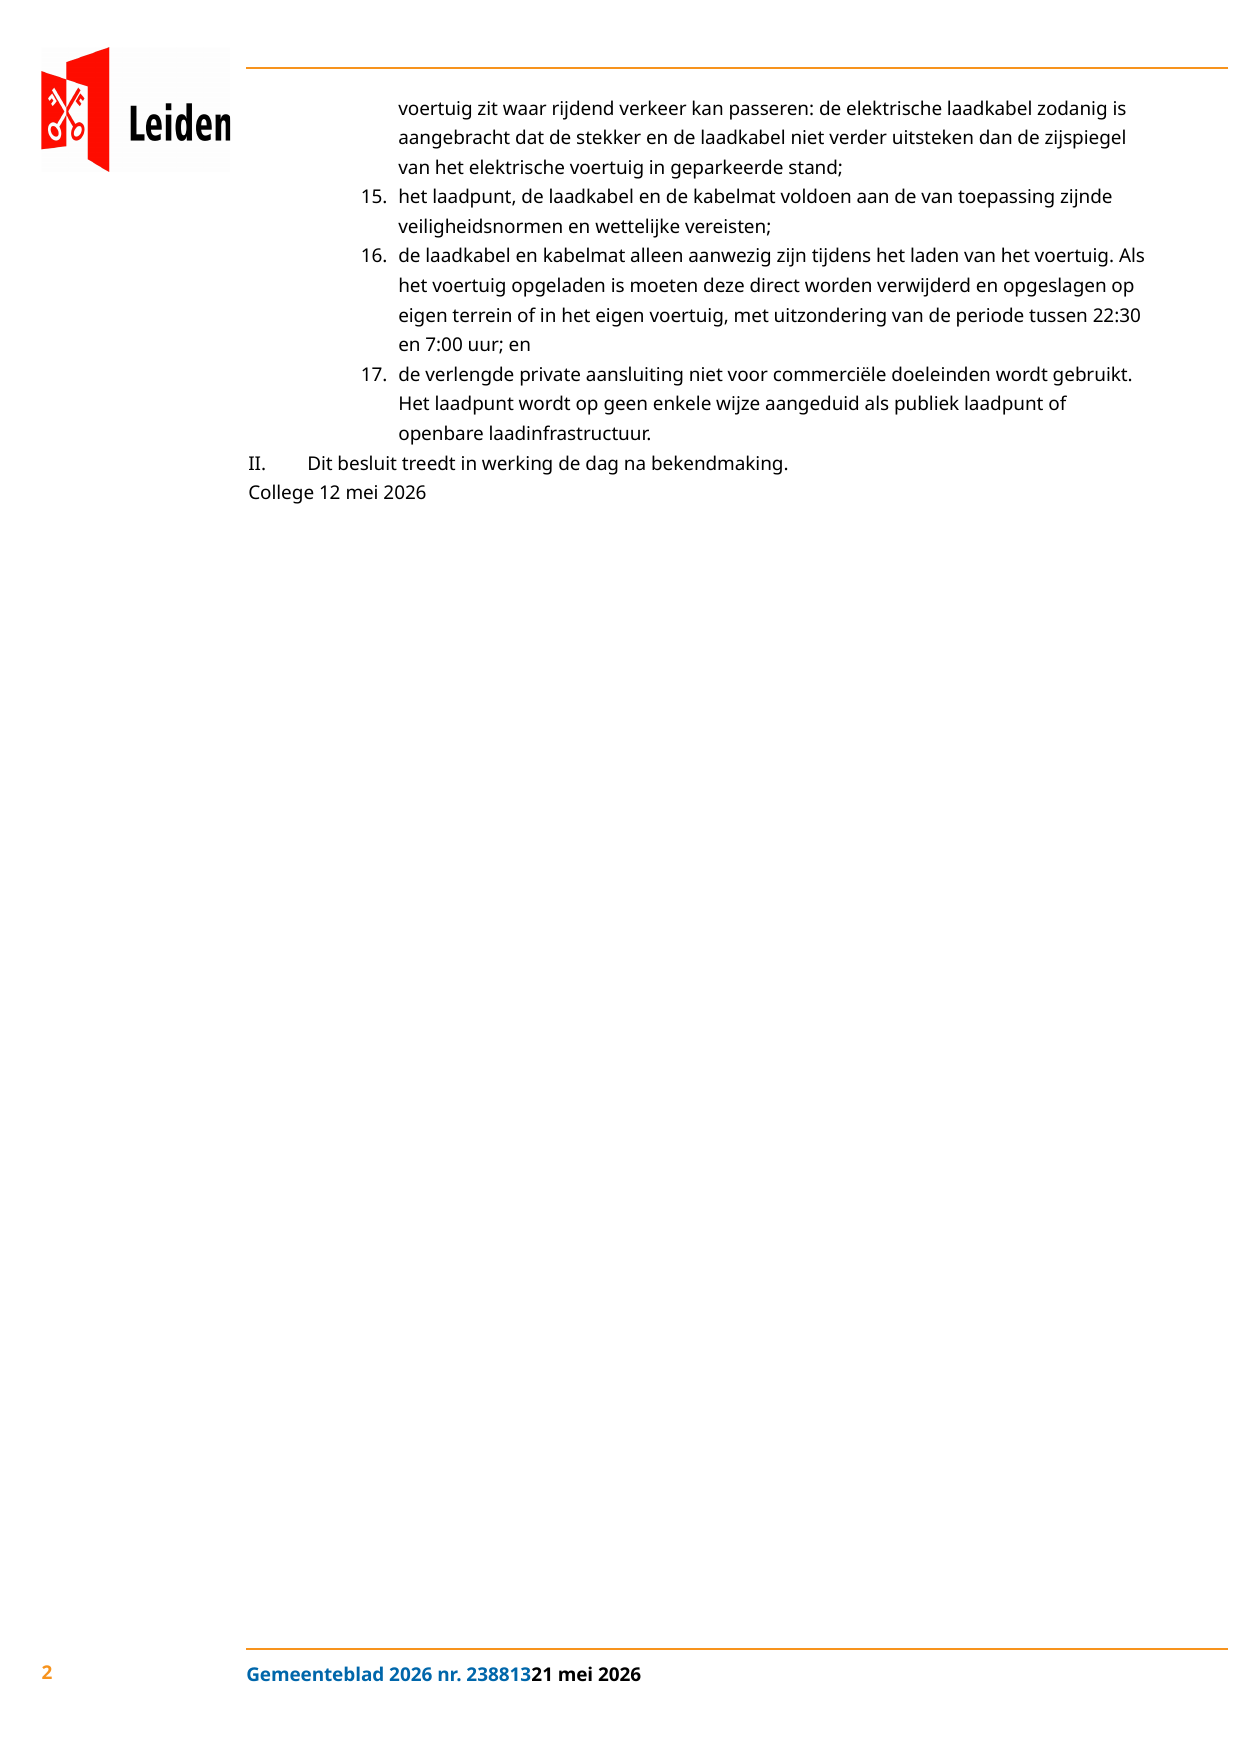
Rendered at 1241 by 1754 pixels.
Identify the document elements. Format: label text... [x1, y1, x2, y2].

list Dit besluit treedt in werking de dag na bekendmaking. [248, 450, 1152, 476]
picture [41, 47, 231, 172]
list de verlengde private aansluiting niet voor commerciële doeleinden wordt gebruikt. Het laadpunt wordt op geen enkele wijze aangeduid als publiek laadpunt of openbare laadinfrastructuur. [361, 361, 1152, 446]
list voertuig zit waar rijdend verkeer kan passeren: de elektrische laadkabel zodanig is aangebracht dat de stekker en de laadkabel niet verder uitsteken dan de zijspiegel van het elektrische voertuig in geparkeerde stand; [361, 95, 1152, 180]
list het laadpunt, de laadkabel en de kabelmat voldoen aan de van toepassing zijnde veiligheidsnormen en wettelijke vereisten; [361, 183, 1152, 239]
text College 12 mei 2026 [248, 479, 1152, 505]
list de laadkabel en kabelmat alleen aanwezig zijn tijdens het laden van het voertuig. Als het voertuig opgeladen is moeten deze direct worden verwijderd en opgeslagen op eigen terrein of in het eigen voertuig, met uitzondering van de periode tussen 22:30 en 7:00 uur; en [361, 243, 1152, 357]
